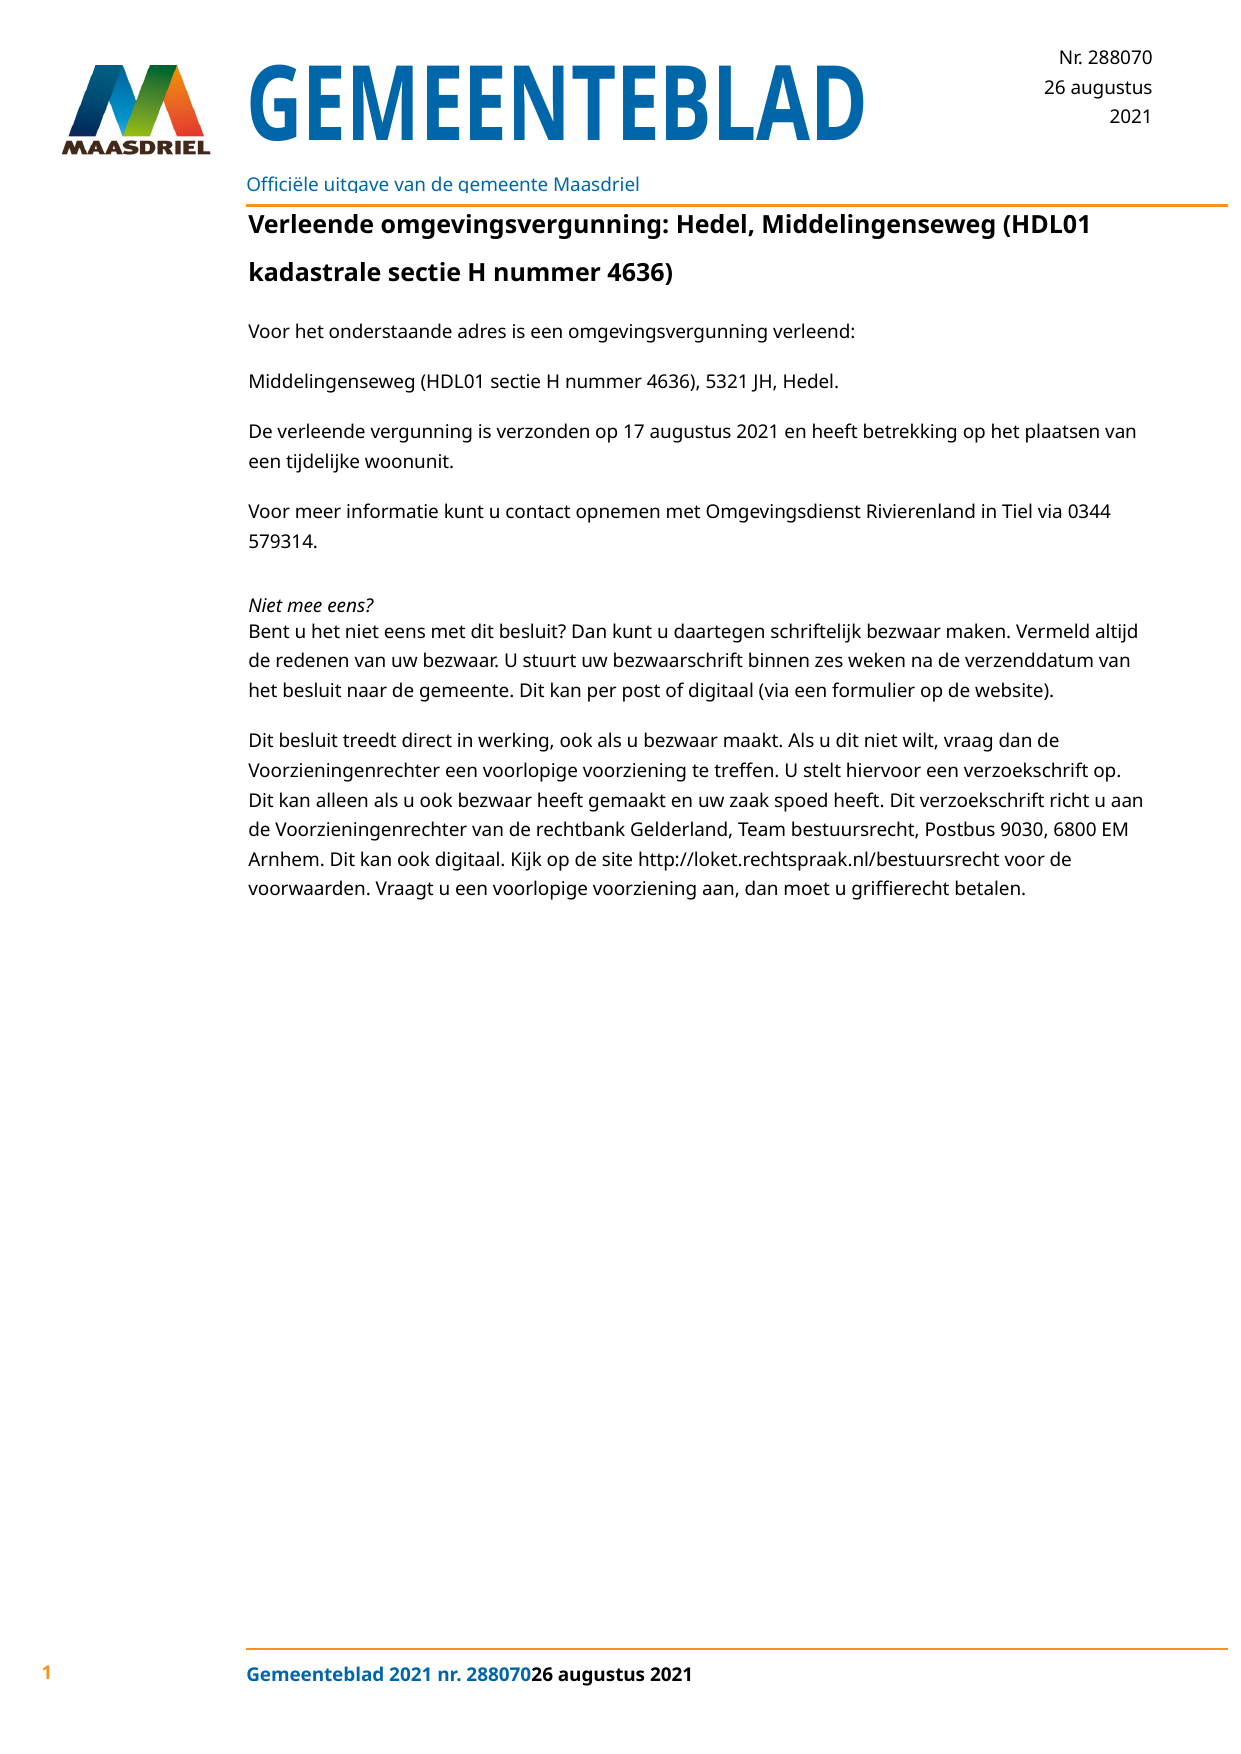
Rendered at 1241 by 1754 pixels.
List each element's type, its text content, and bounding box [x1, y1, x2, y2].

picture [41, 47, 231, 172]
text Bent u het niet eens met dit besluit? Dan kunt u daartegen schriftelijk bezwaar maken. Vermeld altijd de redenen van uw bezwaar. U stuurt uw bezwaarschrift binnen zes weken na de verzenddatum van het besluit naar de gemeente. Dit kan per post of digitaal (via een formulier op de website). [248, 618, 1152, 703]
text Middelingenseweg (HDL01 sectie H nummer 4636), 5321 JH, Hedel. [248, 368, 1152, 394]
text Voor het onderstaande adres is een omgevingsvergunning verleend: [248, 318, 1152, 344]
text Dit besluit treedt direct in werking, ook als u bezwaar maakt. Als u dit niet wilt, vraag dan de Voorzieningenrechter een voorlopige voorziening te treffen. U stelt hiervoor een verzoekschrift op. Dit kan alleen als u ook bezwaar heeft gemaakt en uw zaak spoed heeft. Dit verzoekschrift richt u aan de Voorzieningenrechter van de rechtbank Gelderland, Team bestuursrecht, Postbus 9030, 6800 EM Arnhem. Dit kan ook digitaal. Kijk op de site http://loket.rechtspraak.nl/bestuursrecht voor de voorwaarden. Vraagt u een voorlopige voorziening aan, dan moet u griffierecht betalen. [248, 728, 1152, 901]
text Verleende omgevingsvergunning: Hedel, Middelingenseweg (HDL01 kadastrale sectie H nummer 4636) [248, 207, 1152, 288]
text Voor meer informatie kunt u contact opnemen met Omgevingsdienst Rivierenland in Tiel via 0344 579314. [248, 499, 1152, 554]
text Niet mee eens? [248, 592, 1152, 618]
text De verleende vergunning is verzonden op 17 augustus 2021 en heeft betrekking op het plaatsen van een tijdelijke woonunit. [248, 419, 1152, 474]
